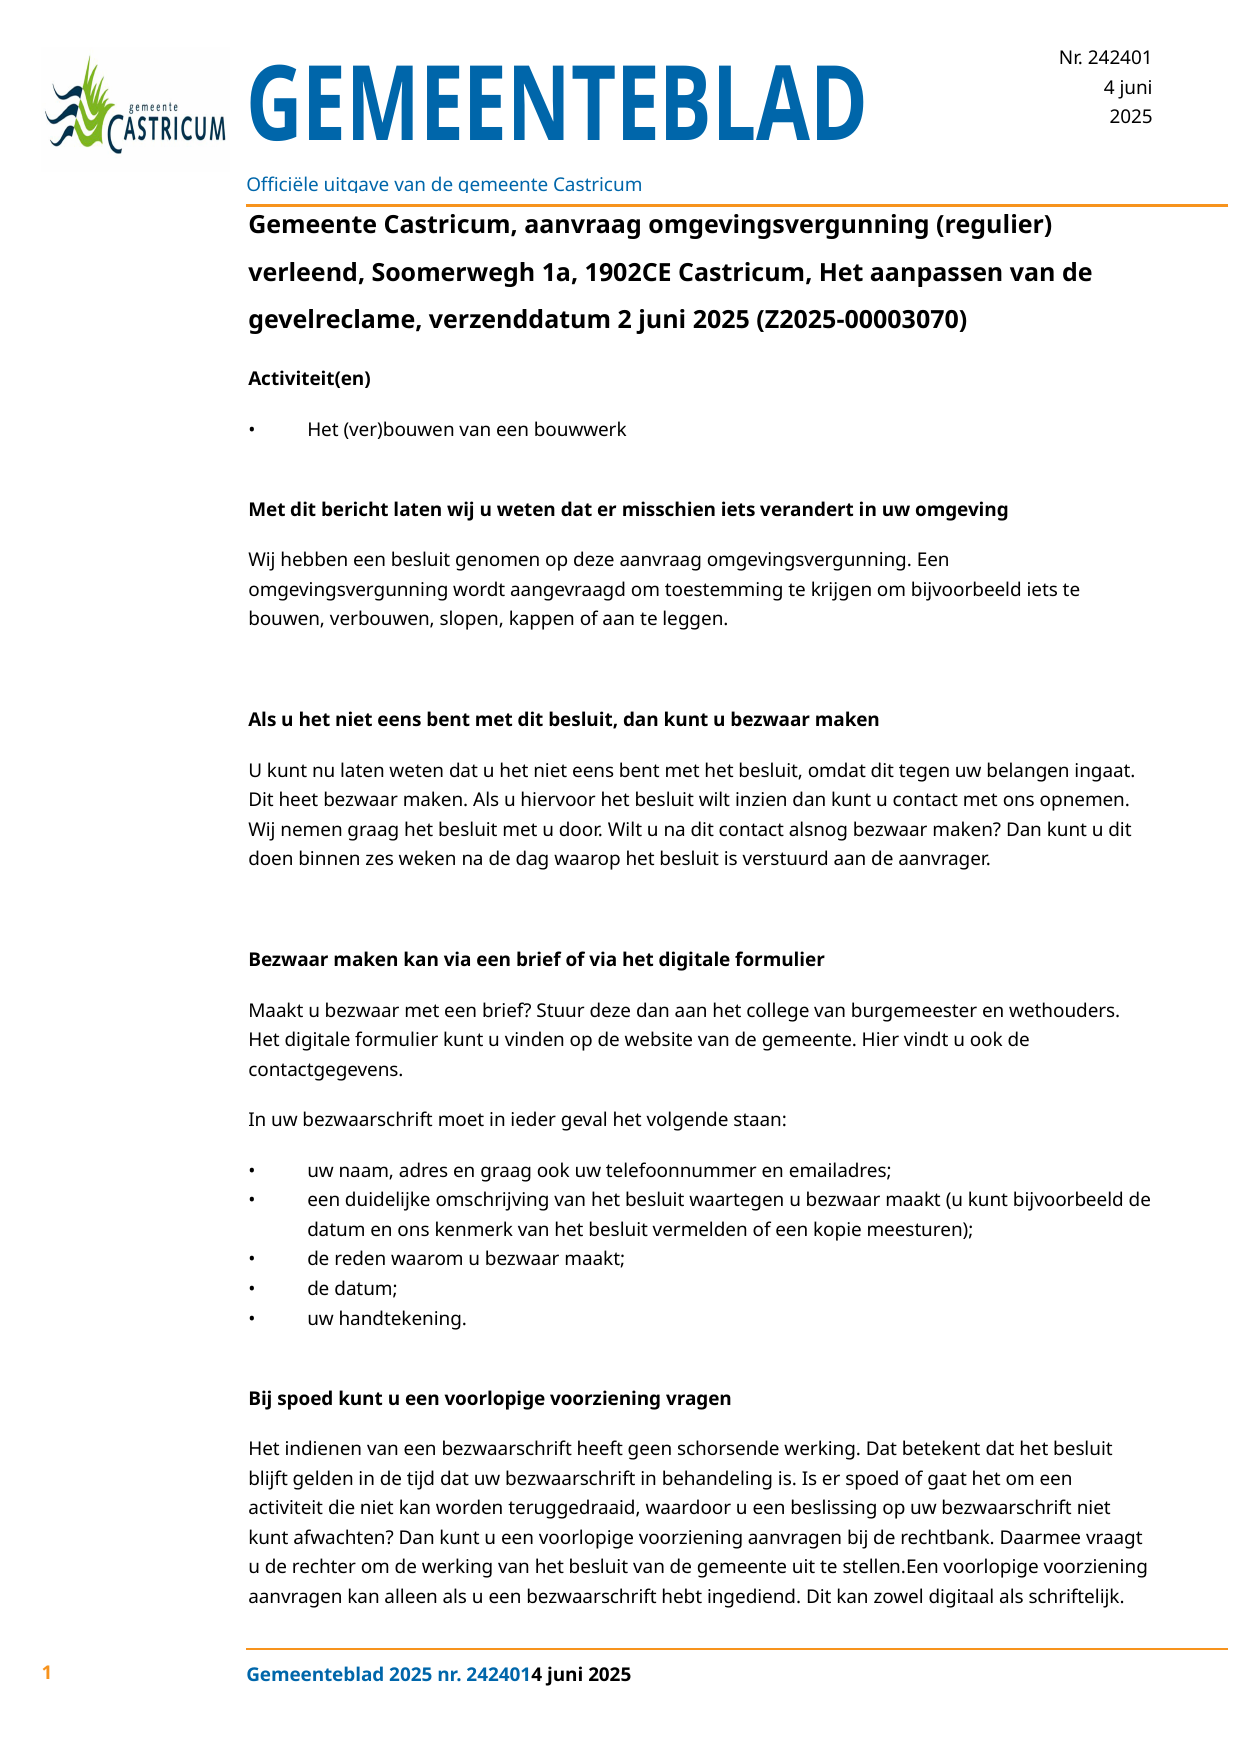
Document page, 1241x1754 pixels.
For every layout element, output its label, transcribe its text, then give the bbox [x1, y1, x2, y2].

text Gemeente Castricum, aanvraag omgevingsvergunning (regulier) verleend, Soomerwegh 1a, 1902CE Castricum, Het aanpassen van de gevelreclame, verzenddatum 2 juni 2025 (Z2025-00003070) [248, 207, 1152, 336]
text Bij spoed kunt u een voorlopige voorziening vragen [248, 1385, 1152, 1410]
text U kunt nu laten weten dat u het niet eens bent met het besluit, omdat dit tegen uw belangen ingaat. Dit heet bezwaar maken. Als u hiervoor het besluit wilt inzien dan kunt u contact met ons opnemen. Wij nemen graag het besluit met u door. Wilt u na dit contact alsnog bezwaar maken? Dan kunt u dit doen binnen zes weken na de dag waarop het besluit is verstuurd aan de aanvrager. [248, 757, 1152, 871]
text Met dit bericht laten wij u weten dat er misschien iets verandert in uw omgeving [248, 496, 1152, 522]
text Bezwaar maken kan via een brief of via het digitale formulier [248, 946, 1152, 972]
list Het (ver)bouwen van een bouwwerk [248, 416, 1152, 442]
text In uw bezwaarschrift moet in ieder geval het volgende staan: [248, 1106, 1152, 1132]
picture [41, 47, 231, 172]
list uw naam, adres en graag ook uw telefoonnummer en emailadres; [248, 1157, 1152, 1182]
text Het indienen van een bezwaarschrift heeft geen schorsende werking. Dat betekent dat het besluit blijft gelden in de tijd dat uw bezwaarschrift in behandeling is. Is er spoed of gaat het om een activiteit die niet kan worden teruggedraaid, waardoor u een beslissing op uw bezwaarschrift niet kunt afwachten? Dan kunt u een voorlopige voorziening aanvragen bij de rechtbank. Daarmee vraagt u de rechter om de werking van het besluit van de gemeente uit te stellen.Een voorlopige voorziening aanvragen kan alleen als u een bezwaarschrift hebt ingediend. Dit kan zowel digitaal als schriftelijk. [248, 1435, 1152, 1609]
text Activiteit(en) [248, 366, 1152, 391]
list een duidelijke omschrijving van het besluit waartegen u bezwaar maakt (u kunt bijvoorbeeld de datum en ons kenmerk van het besluit vermelden of een kopie meesturen); [248, 1186, 1152, 1242]
text Als u het niet eens bent met dit besluit, dan kunt u bezwaar maken [248, 706, 1152, 732]
list de datum; [248, 1275, 1152, 1301]
list uw handtekening. [248, 1305, 1152, 1330]
text Wij hebben een besluit genomen op deze aanvraag omgevingsvergunning. Een omgevingsvergunning wordt aangevraagd om toestemming te krijgen om bijvoorbeeld iets te bouwen, verbouwen, slopen, kappen of aan te leggen. [248, 546, 1152, 631]
text Maakt u bezwaar met een brief? Stuur deze dan aan het college van burgemeester en wethouders. Het digitale formulier kunt u vinden op de website van de gemeente. Hier vindt u ook de contactgegevens. [248, 997, 1152, 1082]
list de reden waarom u bezwaar maakt; [248, 1246, 1152, 1271]
